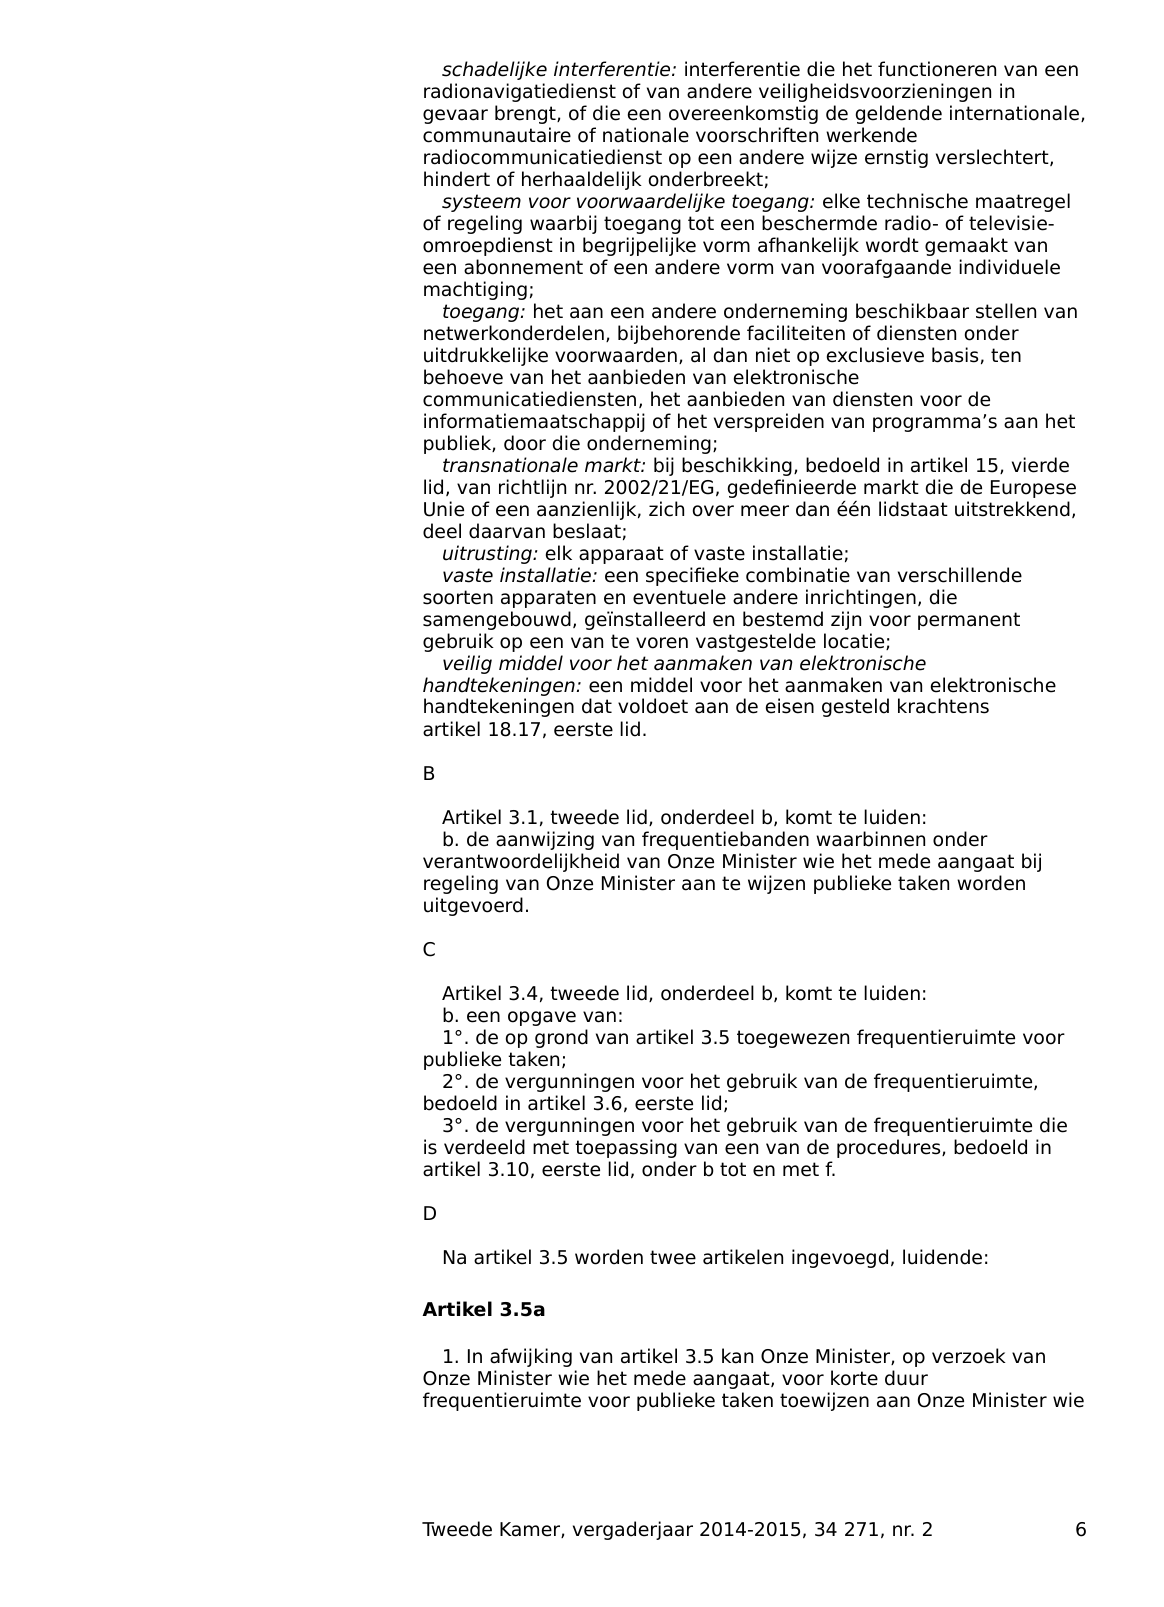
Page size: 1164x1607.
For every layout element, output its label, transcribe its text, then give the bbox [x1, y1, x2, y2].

text Na artikel 3.5 worden twee artikelen ingevoegd, luidende: [422, 1247, 1087, 1269]
subtitle Artikel 3.5a [422, 1299, 1087, 1321]
text B [422, 763, 1087, 784]
text 1. In afwijking van artikel 3.5 kan Onze Minister, op verzoek van Onze Minister wie het mede aangaat, voor korte duur frequentieruimte voor publieke taken toewijzen aan Onze Minister wie [422, 1346, 1087, 1412]
text D [422, 1203, 1087, 1225]
text vaste installatie: een specifieke combinatie van verschillende soorten apparaten en eventuele andere inrichtingen, die samengebouwd, geïnstalleerd en bestemd zijn voor permanent gebruik op een van te voren vastgestelde locatie; [422, 564, 1087, 652]
text veilig middel voor het aanmaken van elektronische handtekeningen: een middel voor het aanmaken van elektronische handtekeningen dat voldoet aan de eisen gesteld krachtens artikel 18.17, eerste lid. [422, 652, 1087, 740]
text uitrusting: elk apparaat of vaste installatie; [422, 543, 1087, 564]
text 3°. de vergunningen voor het gebruik van de frequentieruimte die is verdeeld met toepassing van een van de procedures, bedoeld in artikel 3.10, eerste lid, onder b tot en met f. [422, 1115, 1087, 1181]
text transnationale markt: bij beschikking, bedoeld in artikel 15, vierde lid, van richtlijn nr. 2002/21/EG, gedefinieerde markt die de Europese Unie of een aanzienlijk, zich over meer dan één lidstaat uitstrekkend, deel daarvan beslaat; [422, 455, 1087, 543]
text systeem voor voorwaardelijke toegang: elke technische maatregel of regeling waarbij toegang tot een beschermde radio- of televisie-omroepdienst in begrijpelijke vorm afhankelijk wordt gemaakt van een abonnement of een andere vorm van voorafgaande individuele machtiging; [422, 191, 1087, 301]
text toegang: het aan een andere onderneming beschikbaar stellen van netwerkonderdelen, bijbehorende faciliteiten of diensten onder uitdrukkelijke voorwaarden, al dan niet op exclusieve basis, ten behoeve van het aanbieden van elektronische communicatiediensten, het aanbieden van diensten voor de informatiemaatschappij of het verspreiden van programma’s aan het publiek, door die onderneming; [422, 301, 1087, 455]
text C [422, 939, 1087, 961]
text Artikel 3.4, tweede lid, onderdeel b, komt te luiden: [422, 983, 1087, 1005]
text 1°. de op grond van artikel 3.5 toegewezen frequentieruimte voor publieke taken; [422, 1027, 1087, 1071]
text schadelijke interferentie: interferentie die het functioneren van een radionavigatiedienst of van andere veiligheidsvoorzieningen in gevaar brengt, of die een overeenkomstig de geldende internationale, communautaire of nationale voorschriften werkende radiocommunicatiedienst op een andere wijze ernstig verslechtert, hindert of herhaaldelijk onderbreekt; [422, 59, 1087, 191]
text b. de aanwijzing van frequentiebanden waarbinnen onder verantwoordelijkheid van Onze Minister wie het mede aangaat bij regeling van Onze Minister aan te wijzen publieke taken worden uitgevoerd. [422, 829, 1087, 917]
text b. een opgave van: [422, 1005, 1087, 1027]
text 2°. de vergunningen voor het gebruik van de frequentieruimte, bedoeld in artikel 3.6, eerste lid; [422, 1071, 1087, 1115]
text Artikel 3.1, tweede lid, onderdeel b, komt te luiden: [422, 807, 1087, 829]
